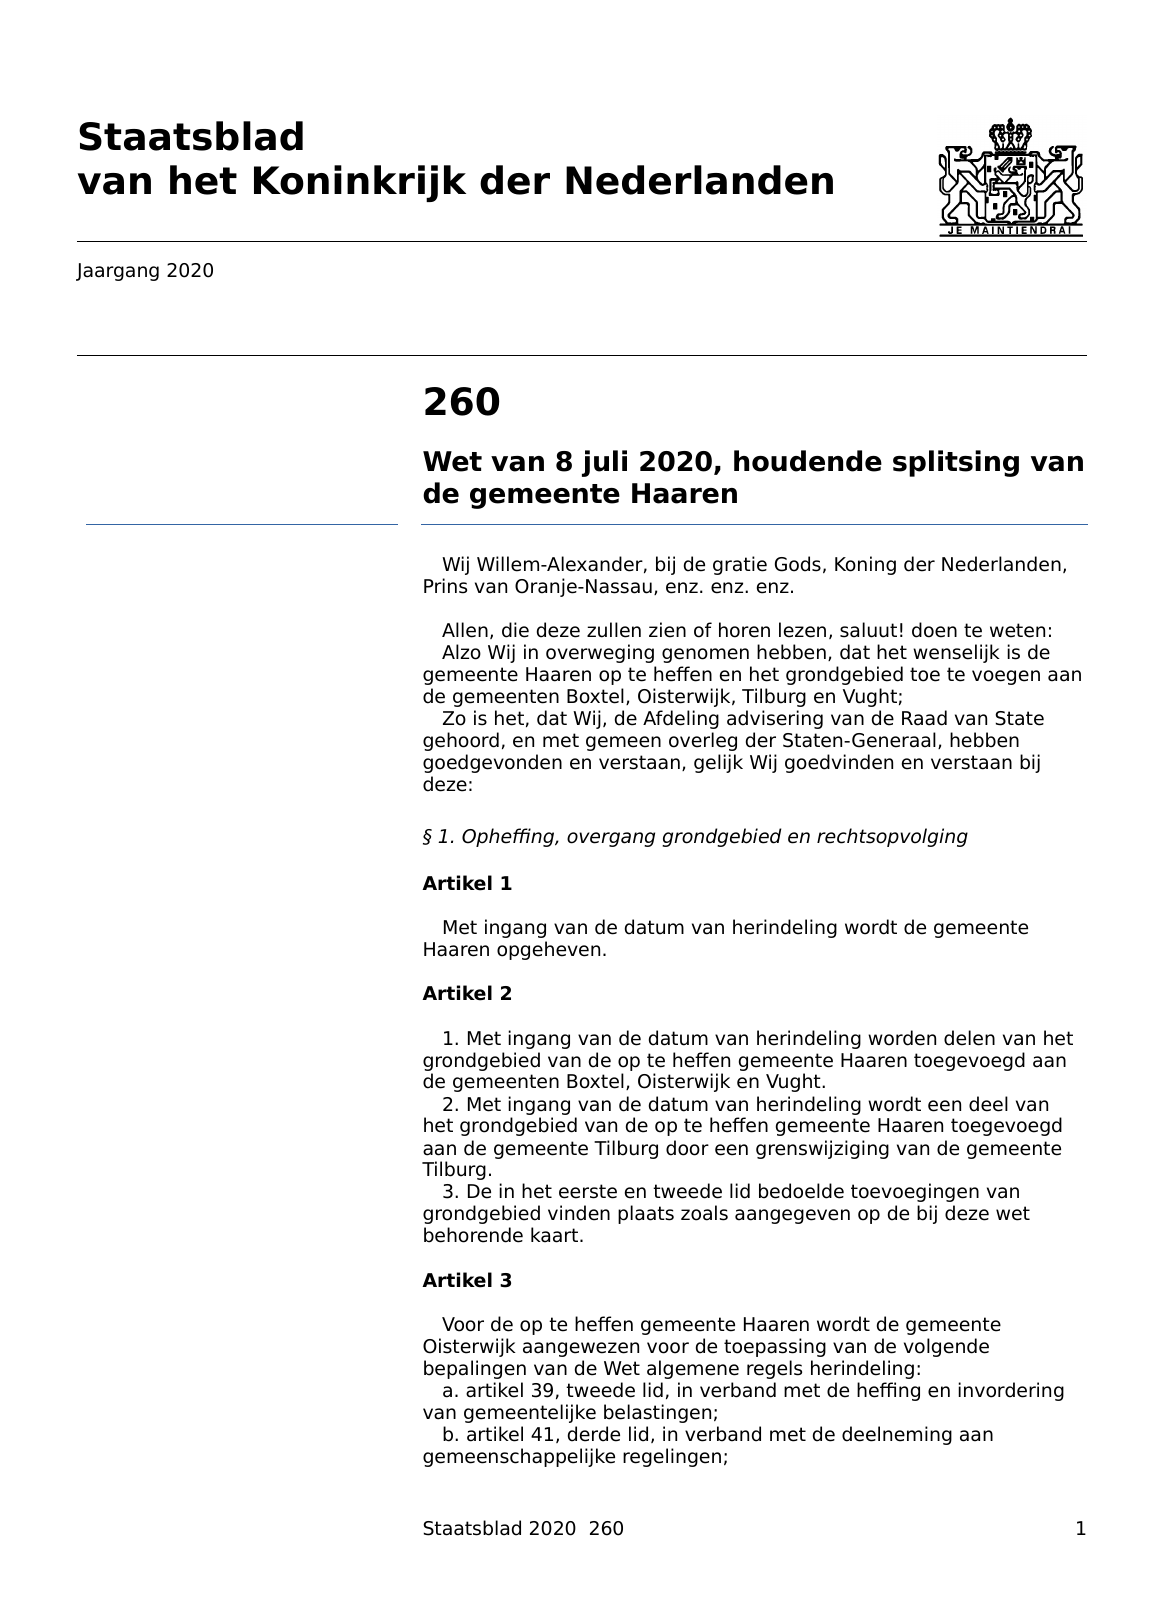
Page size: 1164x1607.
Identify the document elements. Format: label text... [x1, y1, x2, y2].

text b. artikel 41, derde lid, in verband met de deelneming aan gemeenschappelijke regelingen; [422, 1423, 1087, 1467]
subtitle Artikel 3 [422, 1269, 1087, 1291]
text Alzo Wij in overweging genomen hebben, dat het wenselijk is de gemeente Haaren op te heffen en het grondgebied toe te voegen aan de gemeenten Boxtel, Oisterwijk, Tilburg en Vught; [422, 642, 1087, 708]
table_header Staatsblad van het Koninkrijk der Nederlanden [77, 100, 886, 241]
subtitle § 1. Opheffing, overgang grondgebied en rechtsopvolging [422, 826, 1087, 848]
text Allen, die deze zullen zien of horen lezen, saluut! doen te weten: [422, 620, 1087, 642]
text Wij Willem-Alexander, bij de gratie Gods, Koning der Nederlanden, Prins van Oranje-Nassau, enz. enz. enz. [422, 554, 1087, 598]
table_header [886, 100, 1087, 241]
text 2. Met ingang van de datum van herindeling wordt een deel van het grondgebied van de op te heffen gemeente Haaren toegevoegd aan de gemeente Tilburg door een grenswijziging van de gemeente Tilburg. [422, 1093, 1087, 1181]
text Wet van 8 juli 2020, houdende splitsing van de gemeente Haaren [422, 447, 1087, 510]
table_cell Jaargang 2020 [77, 242, 1087, 355]
subtitle Artikel 1 [422, 873, 1087, 895]
text Zo is het, dat Wij, de Afdeling advisering van de Raad van State gehoord, en met gemeen overleg der Staten-Generaal, hebben goedgevonden en verstaan, gelijk Wij goedvinden en verstaan bij deze: [422, 708, 1087, 796]
picture [936, 115, 1087, 240]
text Voor de op te heffen gemeente Haaren wordt de gemeente Oisterwijk aangewezen voor de toepassing van de volgende bepalingen van de Wet algemene regels herindeling: [422, 1314, 1087, 1379]
text Met ingang van de datum van herindeling wordt de gemeente Haaren opgeheven. [422, 917, 1087, 961]
subtitle 260 [422, 381, 1087, 424]
text a. artikel 39, tweede lid, in verband met de heffing en invordering van gemeentelijke belastingen; [422, 1379, 1087, 1423]
subtitle Artikel 2 [422, 983, 1087, 1005]
text 1. Met ingang van de datum van herindeling worden delen van het grondgebied van de op te heffen gemeente Haaren toegevoegd aan de gemeenten Boxtel, Oisterwijk en Vught. [422, 1027, 1087, 1093]
text 3. De in het eerste en tweede lid bedoelde toevoegingen van grondgebied vinden plaats zoals aangegeven op de bij deze wet behorende kaart. [422, 1181, 1087, 1247]
